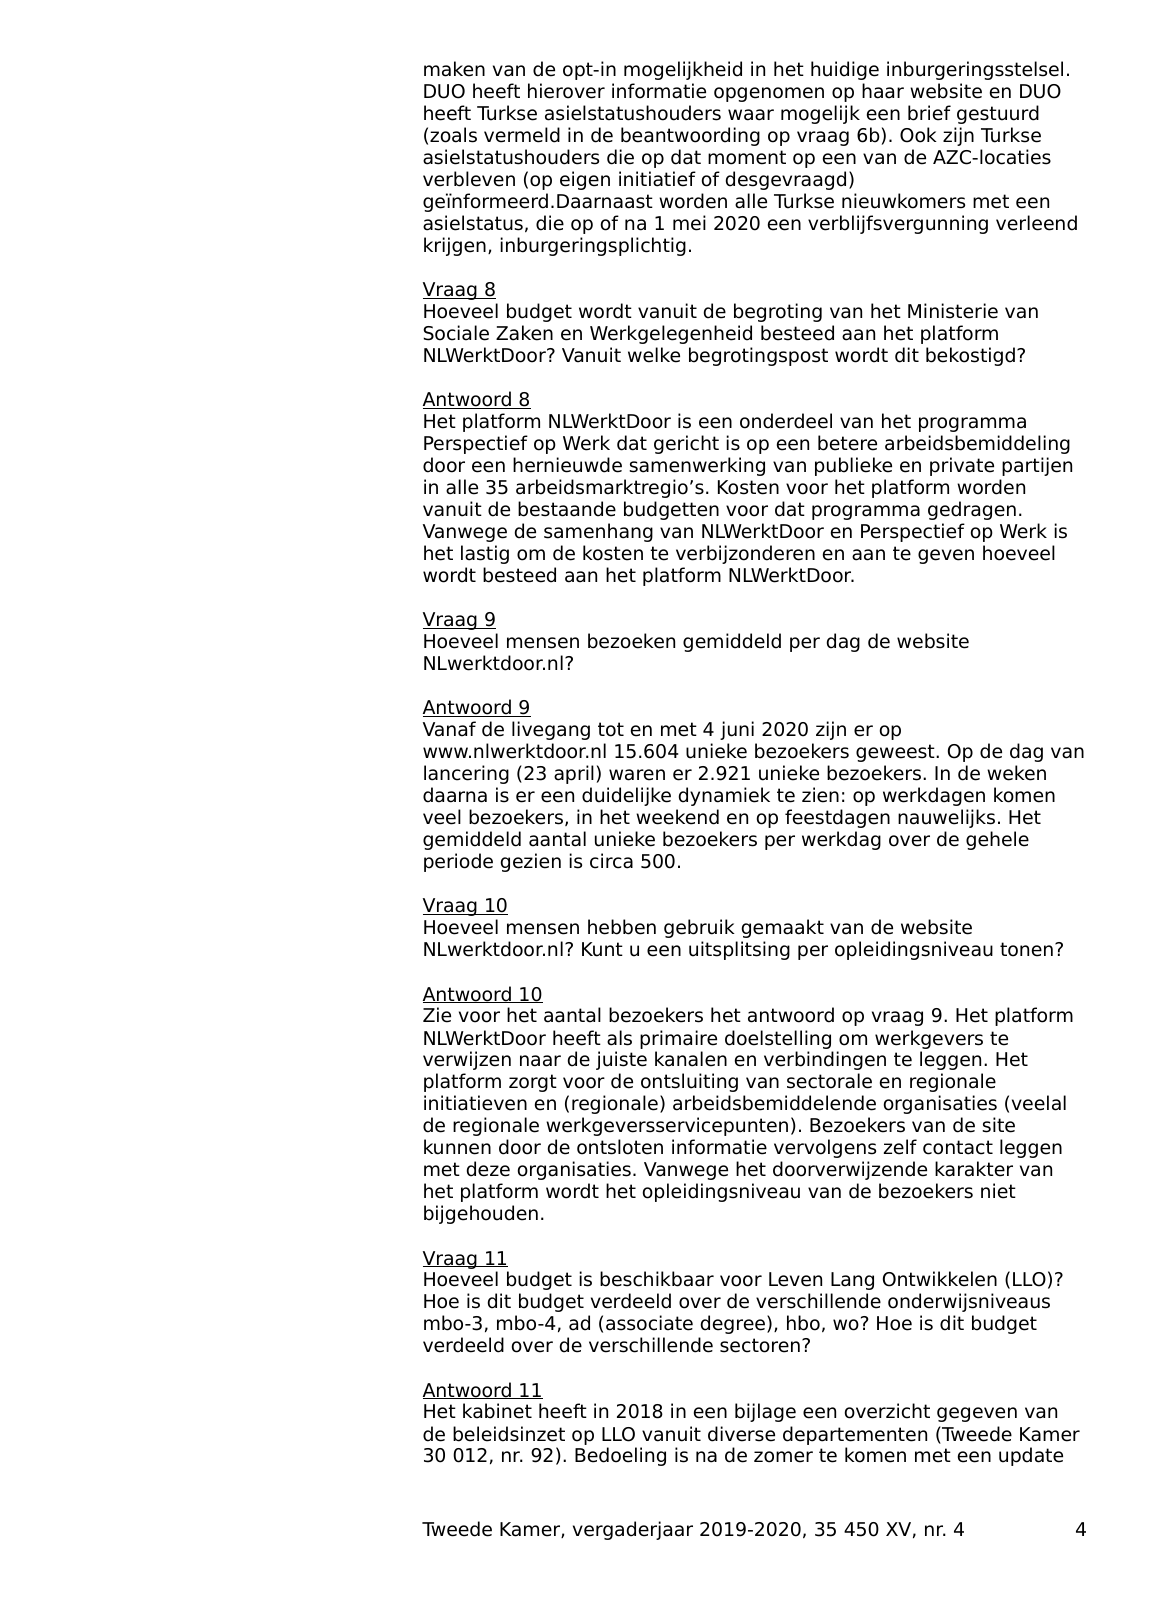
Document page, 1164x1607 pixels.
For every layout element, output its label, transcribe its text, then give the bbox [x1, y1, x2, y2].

subtitle Antwoord 11 [422, 1379, 1087, 1401]
text Hoeveel mensen hebben gebruik gemaakt van de website NLwerktdoor.nl? Kunt u een uitsplitsing per opleidingsniveau tonen? [422, 917, 1087, 961]
text Zie voor het aantal bezoekers het antwoord op vraag 9. Het platform NLWerktDoor heeft als primaire doelstelling om werkgevers te verwijzen naar de juiste kanalen en verbindingen te leggen. Het platform zorgt voor de ontsluiting van sectorale en regionale initiatieven en (regionale) arbeidsbemiddelende organisaties (veelal de regionale werkgeversservicepunten). Bezoekers van de site kunnen door de ontsloten informatie vervolgens zelf contact leggen met deze organisaties. Vanwege het doorverwijzende karakter van het platform wordt het opleidingsniveau van de bezoekers niet bijgehouden. [422, 1005, 1087, 1225]
text maken van de opt-in mogelijkheid in het huidige inburgeringsstelsel. DUO heeft hierover informatie opgenomen op haar website en DUO heeft Turkse asielstatushouders waar mogelijk een brief gestuurd (zoals vermeld in de beantwoording op vraag 6b). Ook zijn Turkse asielstatushouders die op dat moment op een van de AZC-locaties verbleven (op eigen initiatief of desgevraagd) geïnformeerd.Daarnaast worden alle Turkse nieuwkomers met een asielstatus, die op of na 1 mei 2020 een verblijfsvergunning verleend krijgen, inburgeringsplichtig. [422, 59, 1087, 257]
text Het kabinet heeft in 2018 in een bijlage een overzicht gegeven van de beleidsinzet op LLO vanuit diverse departementen (Tweede Kamer 30 012, nr. 92). Bedoeling is na de zomer te komen met een update [422, 1401, 1087, 1467]
text Vanaf de livegang tot en met 4 juni 2020 zijn er op www.nlwerktdoor.nl 15.604 unieke bezoekers geweest. Op de dag van lancering (23 april) waren er 2.921 unieke bezoekers. In de weken daarna is er een duidelijke dynamiek te zien: op werkdagen komen veel bezoekers, in het weekend en op feestdagen nauwelijks. Het gemiddeld aantal unieke bezoekers per werkdag over de gehele periode gezien is circa 500. [422, 719, 1087, 873]
text Hoeveel budget is beschikbaar voor Leven Lang Ontwikkelen (LLO)? Hoe is dit budget verdeeld over de verschillende onderwijsniveaus mbo-3, mbo-4, ad (associate degree), hbo, wo? Hoe is dit budget verdeeld over de verschillende sectoren? [422, 1269, 1087, 1357]
subtitle Vraag 8 [422, 279, 1087, 301]
subtitle Vraag 11 [422, 1247, 1087, 1269]
text Hoeveel budget wordt vanuit de begroting van het Ministerie van Sociale Zaken en Werkgelegenheid besteed aan het platform NLWerktDoor? Vanuit welke begrotingspost wordt dit bekostigd? [422, 301, 1087, 367]
text Hoeveel mensen bezoeken gemiddeld per dag de website NLwerktdoor.nl? [422, 631, 1087, 675]
subtitle Antwoord 8 [422, 389, 1087, 411]
subtitle Antwoord 9 [422, 697, 1087, 719]
subtitle Vraag 9 [422, 609, 1087, 631]
subtitle Vraag 10 [422, 895, 1087, 917]
text Het platform NLWerktDoor is een onderdeel van het programma Perspectief op Werk dat gericht is op een betere arbeidsbemiddeling door een hernieuwde samenwerking van publieke en private partijen in alle 35 arbeidsmarktregio’s. Kosten voor het platform worden vanuit de bestaande budgetten voor dat programma gedragen. Vanwege de samenhang van NLWerktDoor en Perspectief op Werk is het lastig om de kosten te verbijzonderen en aan te geven hoeveel wordt besteed aan het platform NLWerktDoor. [422, 411, 1087, 587]
subtitle Antwoord 10 [422, 983, 1087, 1005]
